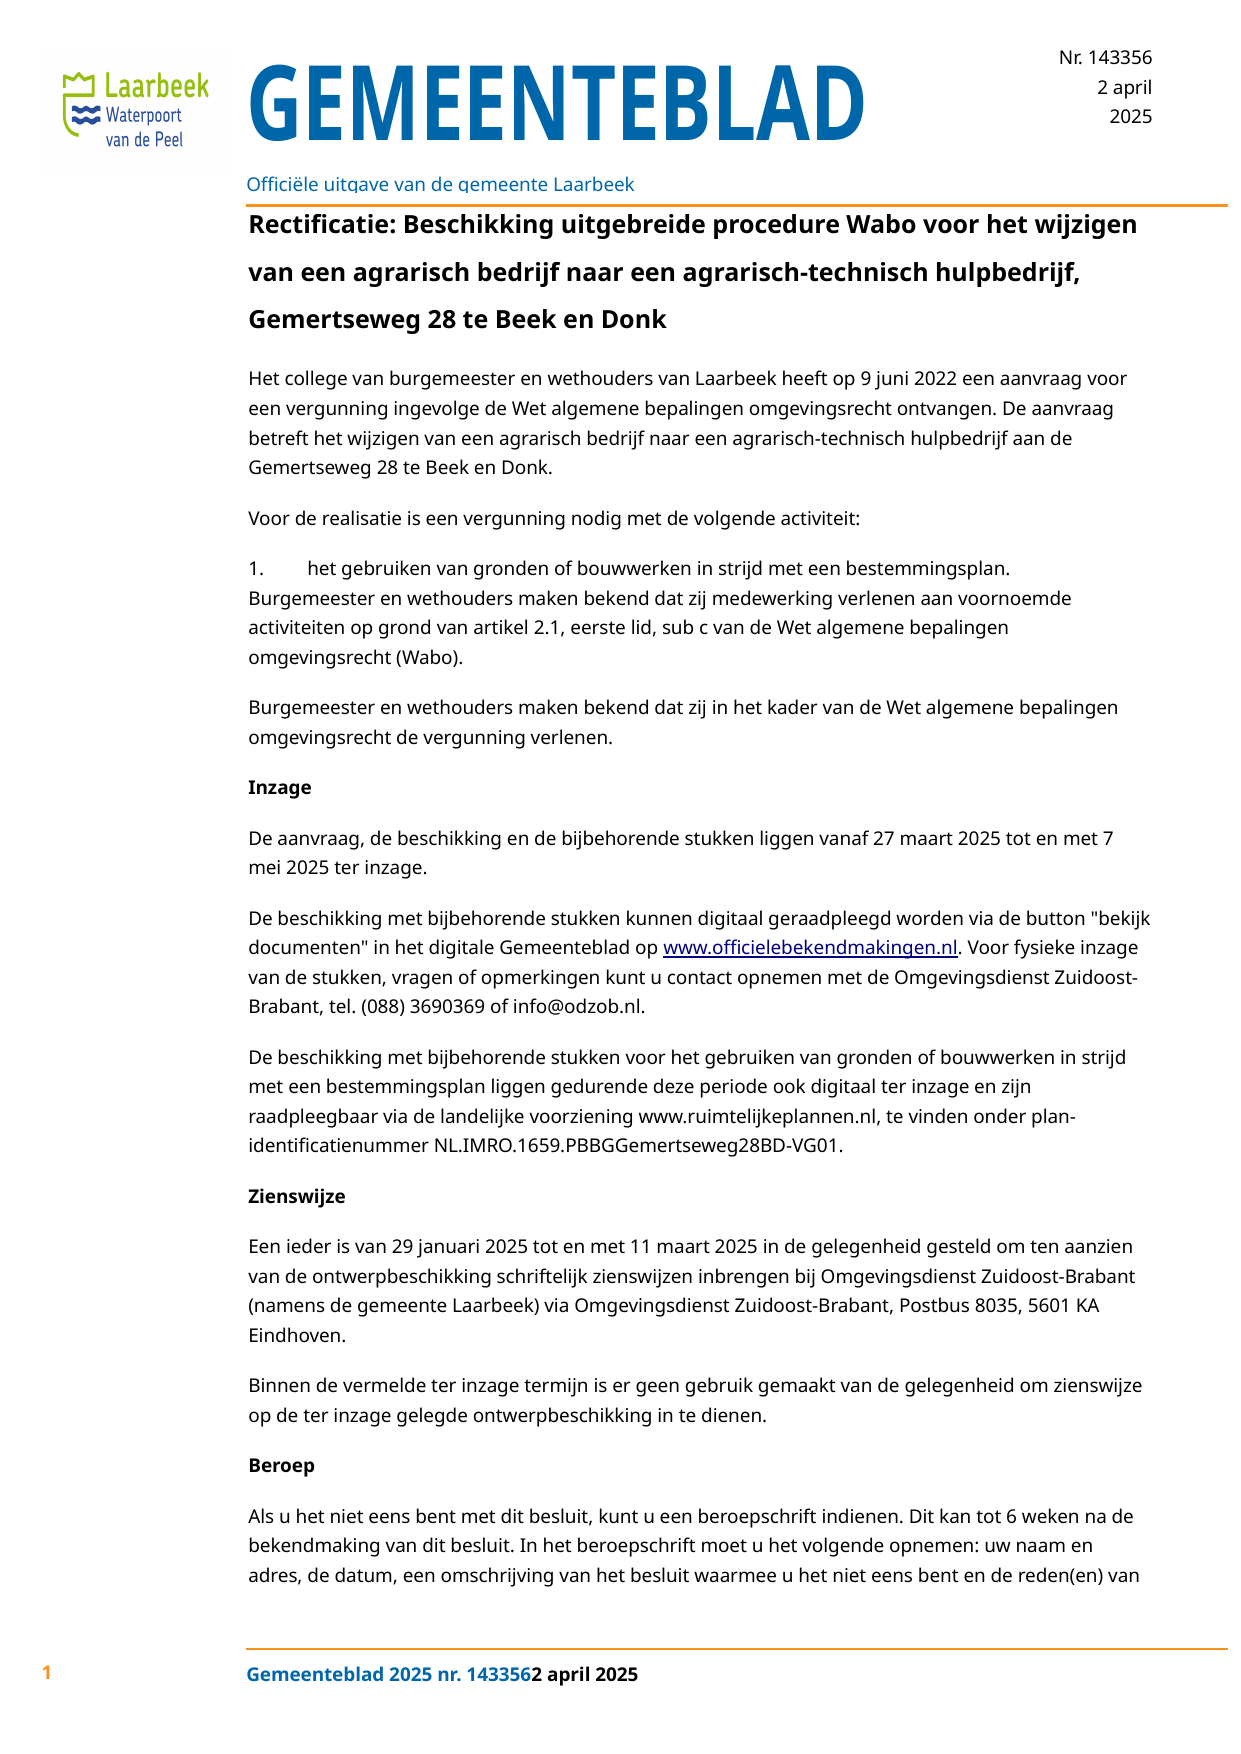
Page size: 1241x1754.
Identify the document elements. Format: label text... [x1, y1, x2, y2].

text Burgemeester en wethouders maken bekend dat zij medewerking verlenen aan voornoemde activiteiten op grond van artikel 2.1, eerste lid, sub c van de Wet algemene bepalingen omgevingsrecht (Wabo). [248, 585, 1152, 669]
text Zienswijze [248, 1183, 1152, 1209]
text Beroep [248, 1453, 1152, 1478]
text Als u het niet eens bent met dit besluit, kunt u een beroepschrift indienen. Dit kan tot 6 weken na de bekendmaking van dit besluit. In het beroepschrift moet u het volgende opnemen: uw naam en adres, de datum, een omschrijving van het besluit waarmee u het niet eens bent en de reden(en) van [248, 1503, 1152, 1588]
text Een ieder is van 29 januari 2025 tot en met 11 maart 2025 in de gelegenheid gesteld om ten aanzien van de ontwerpbeschikking schriftelijk zienswijzen inbrengen bij Omgevingsdienst Zuidoost-Brabant (namens de gemeente Laarbeek) via Omgevingsdienst Zuidoost-Brabant, Postbus 8035, 5601 KA Eindhoven. [248, 1233, 1152, 1348]
text Voor de realisatie is een vergunning nodig met de volgende activiteit: [248, 505, 1152, 530]
text De aanvraag, de beschikking en de bijbehorende stukken liggen vanaf 27 maart 2025 tot en met 7 mei 2025 ter inzage. [248, 825, 1152, 880]
text De beschikking met bijbehorende stukken voor het gebruiken van gronden of bouwwerken in strijd met een bestemmingsplan liggen gedurende deze periode ook digitaal ter inzage en zijn raadpleegbaar via de landelijke voorziening www.ruimtelijkeplannen.nl, te vinden onder plan-identificatienummer NL.IMRO.1659.PBBGGemertseweg28BD-VG01. [248, 1044, 1152, 1158]
text Binnen de vermelde ter inzage termijn is er geen gebruik gemaakt van de gelegenheid om zienswijze op de ter inzage gelegde ontwerpbeschikking in te dienen. [248, 1373, 1152, 1428]
text De beschikking met bijbehorende stukken kunnen digitaal geraadpleegd worden via de button "bekijk documenten" in het digitale Gemeenteblad op www.officielebekendmakingen.nl. Voor fysieke inzage van de stukken, vragen of opmerkingen kunt u contact opnemen met de Omgevingsdienst Zuidoost-Brabant, tel. (088) 3690369 of info@odzob.nl. [248, 905, 1152, 1019]
text Burgemeester en wethouders maken bekend dat zij in het kader van de Wet algemene bepalingen omgevingsrecht de vergunning verlenen. [248, 694, 1152, 749]
picture [41, 47, 231, 172]
text Het college van burgemeester en wethouders van Laarbeek heeft op 9 juni 2022 een aanvraag voor een vergunning ingevolge de Wet algemene bepalingen omgevingsrecht ontvangen. De aanvraag betreft het wijzigen van een agrarisch bedrijf naar een agrarisch-technisch hulpbedrijf aan de Gemertseweg 28 te Beek en Donk. [248, 366, 1152, 480]
text Inzage [248, 774, 1152, 800]
text Rectificatie: Beschikking uitgebreide procedure Wabo voor het wijzigen van een agrarisch bedrijf naar een agrarisch-technisch hulpbedrijf, Gemertseweg 28 te Beek en Donk [248, 207, 1152, 336]
list het gebruiken van gronden of bouwwerken in strijd met een bestemmingsplan. [248, 555, 1152, 581]
